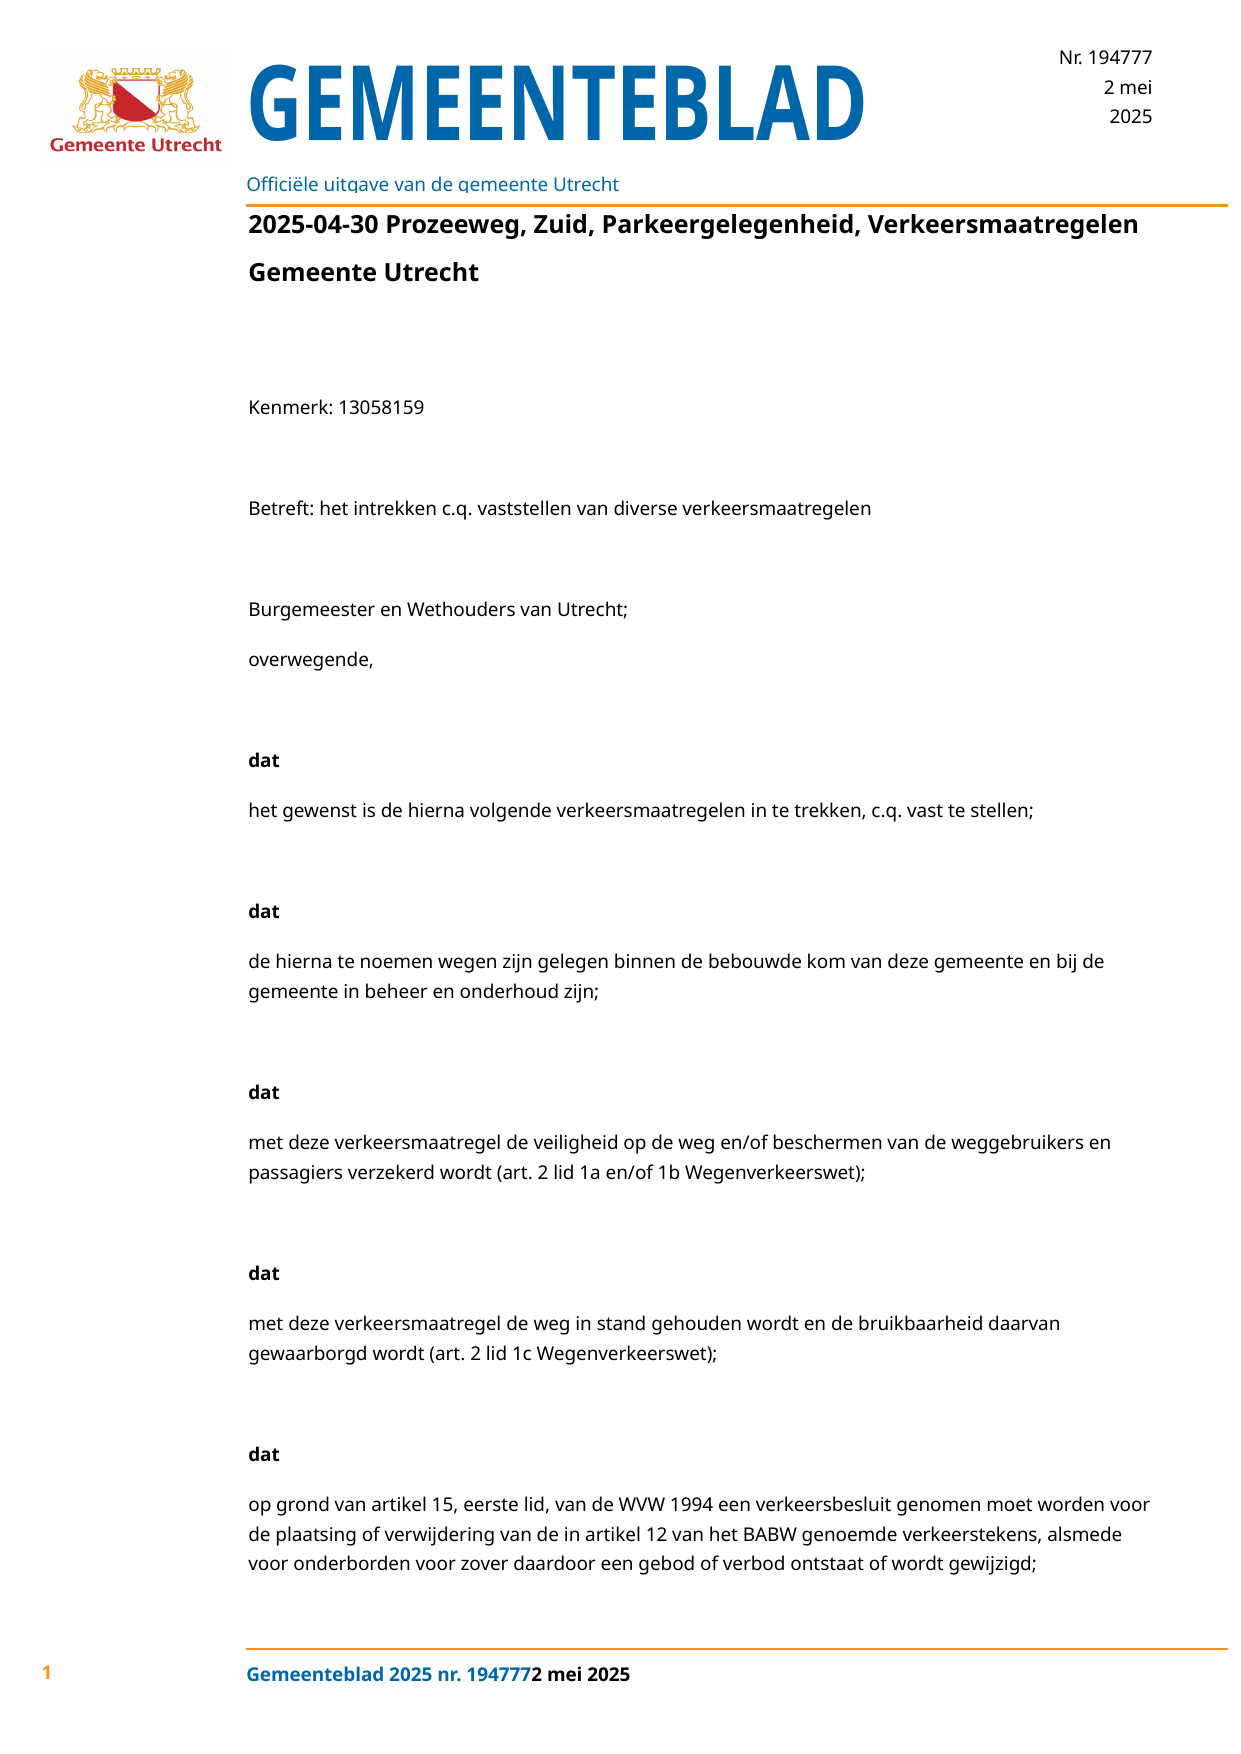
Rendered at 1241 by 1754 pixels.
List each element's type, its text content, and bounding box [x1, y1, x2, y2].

text 2025-04-30 Prozeeweg, Zuid, Parkeergelegenheid, Verkeersmaatregelen Gemeente Utrecht [248, 207, 1152, 288]
text op grond van artikel 15, eerste lid, van de WVW 1994 een verkeersbesluit genomen moet worden voor de plaatsing of verwijdering van de in artikel 12 van het BABW genoemde verkeerstekens, alsmede voor onderborden voor zover daardoor een gebod of verbod ontstaat of wordt gewijzigd; [248, 1491, 1152, 1576]
text dat [248, 898, 1152, 924]
text de hierna te noemen wegen zijn gelegen binnen de bebouwde kom van deze gemeente en bij de gemeente in beheer en onderhoud zijn; [248, 949, 1152, 1004]
text het gewenst is de hierna volgende verkeersmaatregelen in te trekken, c.q. vast te stellen; [248, 797, 1152, 823]
text dat [248, 747, 1152, 773]
text Betreft: het intrekken c.q. vaststellen van diverse verkeersmaatregelen [248, 495, 1152, 521]
text dat [248, 1260, 1152, 1286]
picture [41, 47, 231, 172]
text Burgemeester en Wethouders van Utrecht; [248, 596, 1152, 621]
text met deze verkeersmaatregel de weg in stand gehouden wordt en de bruikbaarheid daarvan gewaarborgd wordt (art. 2 lid 1c Wegenverkeerswet); [248, 1310, 1152, 1366]
text met deze verkeersmaatregel de veiligheid op de weg en/of beschermen van de weggebruikers en passagiers verzekerd wordt (art. 2 lid 1a en/of 1b Wegenverkeerswet); [248, 1129, 1152, 1185]
text Kenmerk: 13058159 [248, 394, 1152, 420]
text dat [248, 1079, 1152, 1105]
text dat [248, 1441, 1152, 1466]
text overwegende, [248, 646, 1152, 672]
